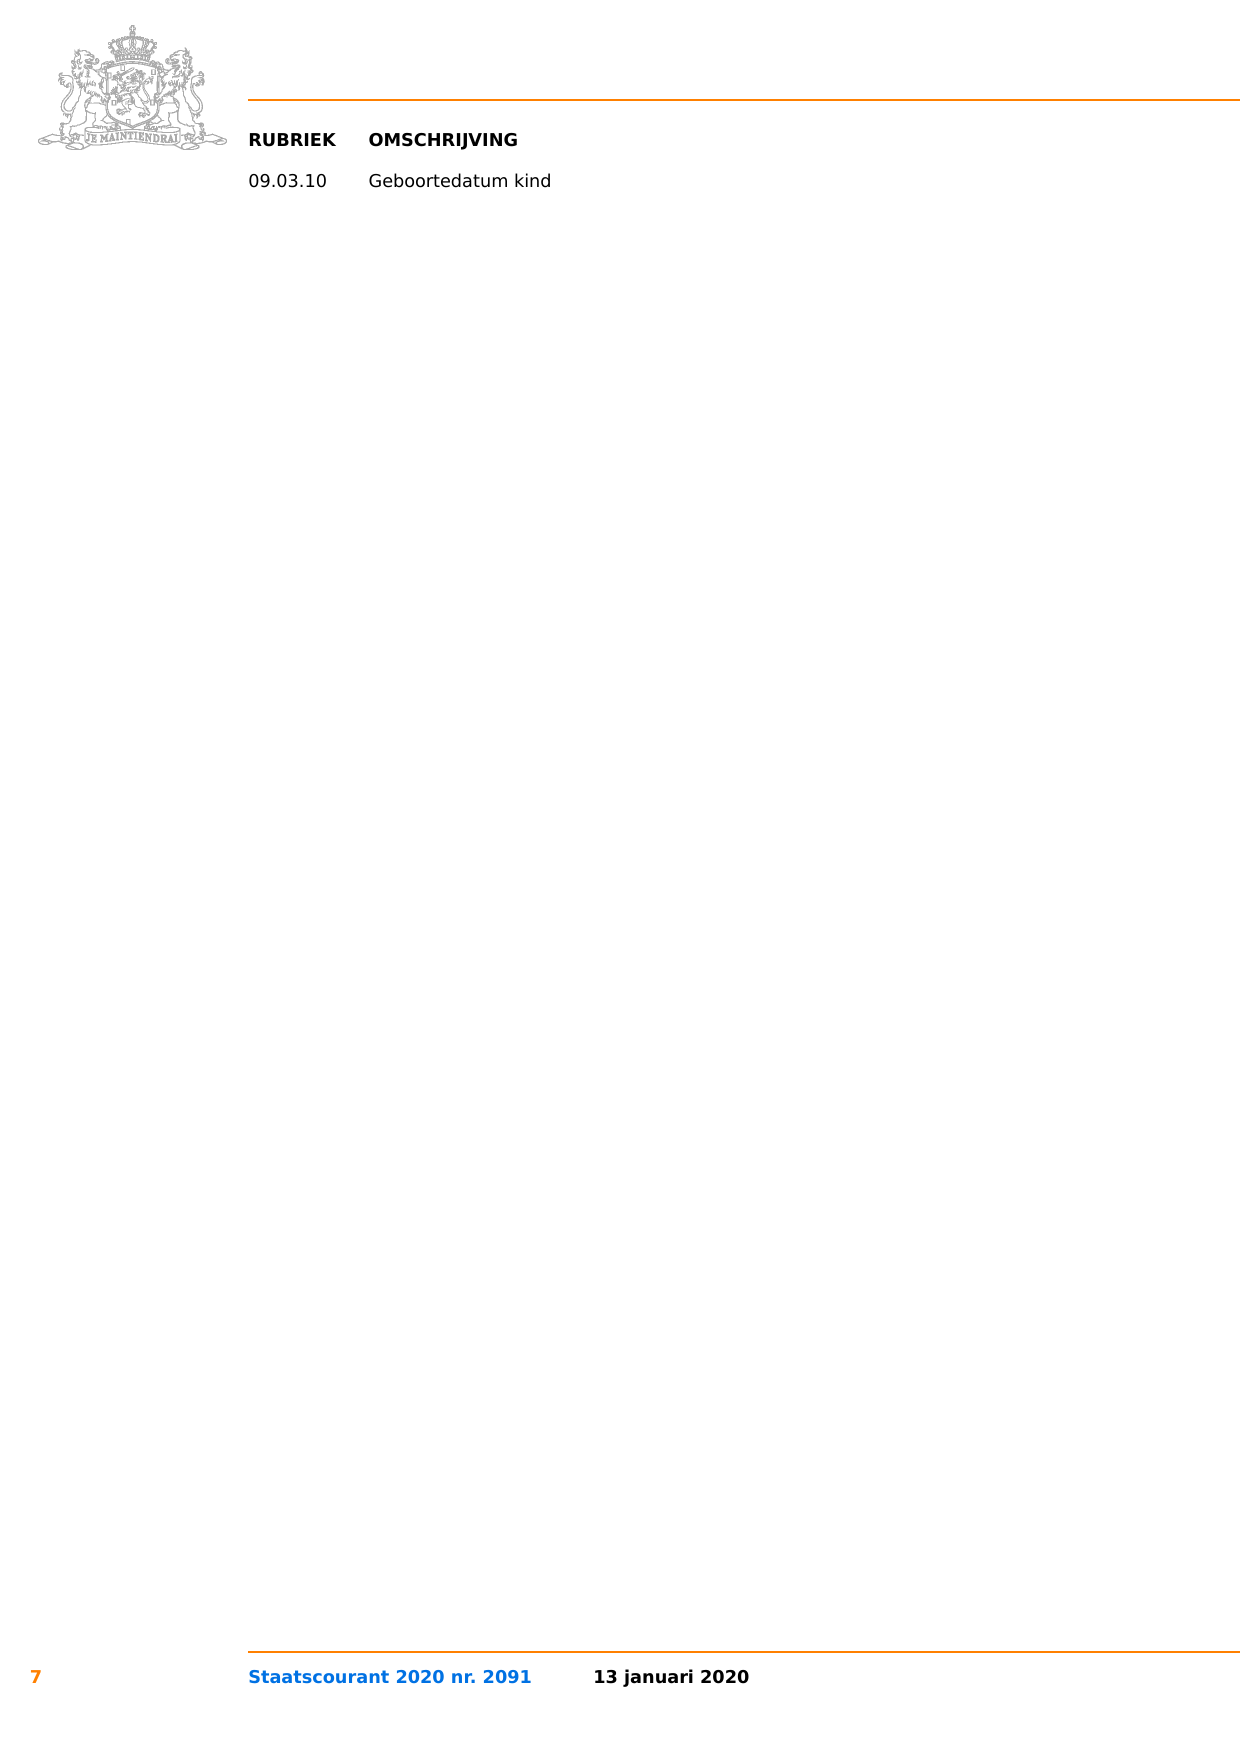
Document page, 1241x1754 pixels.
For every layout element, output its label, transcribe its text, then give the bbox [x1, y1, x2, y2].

table_cell 09.03.10 [248, 171, 362, 192]
table_header RUBRIEK [248, 130, 362, 151]
table_header OMSCHRIJVING [363, 130, 1163, 151]
table_cell Geboortedatum kind [363, 171, 1163, 192]
table_cell [248, 151, 362, 171]
table_cell [363, 151, 1163, 171]
picture [38, 25, 227, 150]
